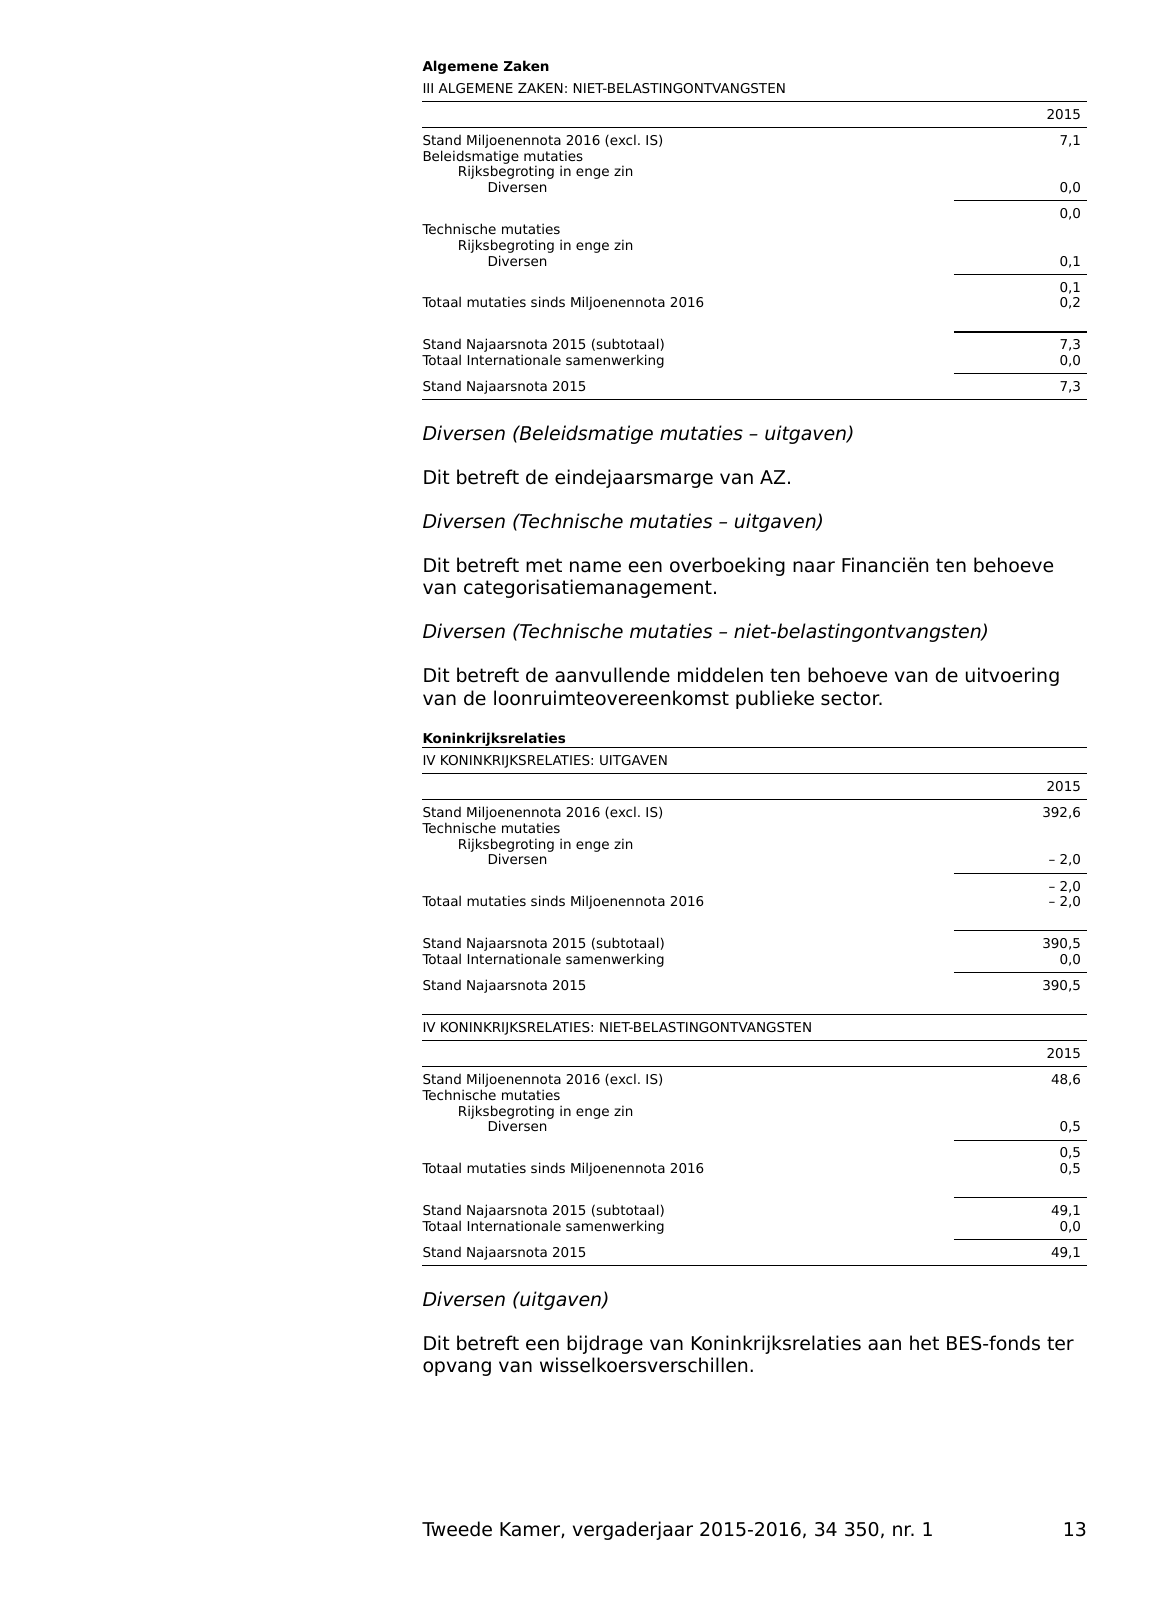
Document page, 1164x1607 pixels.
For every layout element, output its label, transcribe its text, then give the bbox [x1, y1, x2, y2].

table_cell – 2,0 [954, 874, 1087, 894]
table_cell 0,0 [954, 353, 1087, 373]
table_cell 49,1 [954, 1198, 1087, 1219]
subtitle Diversen (Technische mutaties – niet-belastingontvangsten) [422, 621, 1087, 643]
table_cell [481, 994, 954, 1014]
table_cell [422, 774, 452, 799]
table_cell Technische mutaties [422, 222, 954, 238]
table_cell Totaal mutaties sinds Miljoenennota 2016 [422, 1161, 954, 1177]
table_cell [422, 200, 452, 222]
table_cell [452, 180, 481, 200]
table_cell [422, 1177, 452, 1197]
table_cell – 2,0 [954, 852, 1087, 873]
table_cell 392,6 [954, 800, 1087, 821]
table_cell [452, 852, 481, 873]
table_cell [422, 1119, 452, 1139]
table_cell Stand Miljoenennota 2016 (excl. IS) [422, 800, 954, 821]
table_cell [954, 238, 1087, 253]
table_cell 390,5 [954, 931, 1087, 952]
table_cell [954, 1104, 1087, 1119]
table_cell [452, 311, 481, 331]
table_cell [481, 1041, 954, 1066]
table_cell [422, 180, 452, 200]
table_cell Stand Najaarsnota 2015 (subtotaal) [422, 930, 954, 952]
table_cell Diversen [481, 852, 954, 873]
table_cell [452, 910, 481, 930]
table_cell [954, 748, 1087, 773]
table_cell [481, 774, 954, 799]
table_cell 49,1 [954, 1240, 1087, 1265]
table_header Koninkrijksrelaties [422, 731, 1087, 747]
table_cell 390,5 [954, 973, 1087, 993]
table_cell [481, 274, 954, 295]
table_cell 0,1 [954, 275, 1087, 295]
table_cell 7,3 [954, 333, 1087, 353]
table_cell Diversen [481, 1119, 954, 1139]
table_cell [452, 102, 481, 127]
table_cell Stand Najaarsnota 2015 (subtotaal) [422, 1197, 954, 1219]
table_cell [954, 164, 1087, 180]
table_cell Technische mutaties [422, 821, 954, 836]
table_cell [422, 994, 452, 1014]
table_cell 0,0 [954, 1219, 1087, 1239]
table_cell Stand Miljoenennota 2016 (excl. IS) [422, 1067, 954, 1088]
table_cell [452, 994, 481, 1014]
table_cell [481, 1177, 954, 1197]
table_cell Totaal mutaties sinds Miljoenennota 2016 [422, 295, 954, 311]
table_cell 2015 [954, 774, 1087, 799]
table_cell [452, 774, 481, 799]
table_cell 48,6 [954, 1067, 1087, 1088]
table_cell 0,1 [954, 253, 1087, 274]
table_cell [954, 994, 1087, 1014]
table_cell [954, 1015, 1087, 1040]
table_cell Totaal mutaties sinds Miljoenennota 2016 [422, 894, 954, 910]
table_cell – 2,0 [954, 894, 1087, 910]
table_cell 2015 [954, 102, 1087, 127]
table_cell Stand Najaarsnota 2015 [422, 373, 954, 399]
table_cell Stand Miljoenennota 2016 (excl. IS) [422, 128, 954, 148]
table_cell IV KONINKRIJKSRELATIES: NIET-BELASTINGONTVANGSTEN [422, 1015, 954, 1040]
text Dit betreft een bijdrage van Koninkrijksrelaties aan het BES-fonds ter opvang van wisselkoersverschillen. [422, 1333, 1087, 1377]
table_cell 0,5 [954, 1161, 1087, 1177]
table_cell Technische mutaties [422, 1088, 954, 1103]
table_cell [422, 852, 452, 873]
table_cell [954, 222, 1087, 238]
table_cell [481, 311, 954, 331]
table_cell 2015 [954, 1041, 1087, 1066]
table_cell [452, 1041, 481, 1066]
table_cell Diversen [481, 180, 954, 200]
table_cell [422, 1140, 452, 1161]
table_cell Rijksbegroting in enge zin [452, 836, 954, 852]
table_cell 0,0 [954, 201, 1087, 222]
table_cell [954, 311, 1087, 331]
table_cell [452, 1140, 481, 1161]
table_cell [954, 1088, 1087, 1103]
table_cell [452, 274, 481, 295]
table_cell [422, 836, 452, 852]
table_cell [422, 238, 452, 253]
table_cell [452, 253, 481, 274]
table_cell [422, 253, 452, 274]
text Dit betreft met name een overboeking naar Financiën ten behoeve van categorisatiemanagement. [422, 555, 1087, 599]
table_cell [422, 164, 452, 180]
table_cell 7,1 [954, 128, 1087, 148]
table_cell [481, 200, 954, 222]
table_cell 0,0 [954, 952, 1087, 972]
table_cell Totaal Internationale samenwerking [422, 1219, 954, 1239]
table_cell Totaal Internationale samenwerking [422, 952, 954, 972]
table_cell IV KONINKRIJKSRELATIES: UITGAVEN [422, 748, 954, 773]
table_cell 0,5 [954, 1119, 1087, 1139]
table_cell [422, 873, 452, 894]
table_cell [954, 1177, 1087, 1197]
table_cell [422, 910, 452, 930]
table_cell [452, 873, 481, 894]
table_cell Stand Najaarsnota 2015 (subtotaal) [422, 331, 954, 353]
table_cell 7,3 [954, 374, 1087, 399]
table_cell 0,2 [954, 295, 1087, 311]
table_cell [481, 910, 954, 930]
table_cell [954, 75, 1087, 101]
table_cell [422, 1104, 452, 1119]
table_cell [422, 1041, 452, 1066]
table_cell [481, 102, 954, 127]
table_cell Beleidsmatige mutaties [422, 149, 954, 164]
table_cell [481, 1140, 954, 1161]
table_cell [954, 149, 1087, 164]
table_cell Totaal Internationale samenwerking [422, 353, 954, 373]
table_cell Stand Najaarsnota 2015 [422, 1239, 954, 1265]
subtitle Diversen (Beleidsmatige mutaties – uitgaven) [422, 423, 1087, 444]
table_cell 0,5 [954, 1141, 1087, 1161]
table_cell Rijksbegroting in enge zin [452, 1104, 954, 1119]
table_cell [422, 102, 452, 127]
subtitle Diversen (uitgaven) [422, 1288, 1087, 1310]
table_cell III ALGEMENE ZAKEN: NIET-BELASTINGONTVANGSTEN [422, 75, 954, 101]
table_cell Stand Najaarsnota 2015 [422, 972, 954, 993]
table_cell [954, 821, 1087, 836]
table_cell 0,0 [954, 180, 1087, 200]
table_cell [452, 1177, 481, 1197]
table_header Algemene Zaken [422, 59, 1087, 75]
table_cell [954, 910, 1087, 930]
table_cell [452, 200, 481, 222]
table_cell Rijksbegroting in enge zin [452, 238, 954, 253]
table_cell [452, 1119, 481, 1139]
table_cell Rijksbegroting in enge zin [452, 164, 954, 180]
table_cell [422, 311, 452, 331]
text Dit betreft de eindejaarsmarge van AZ. [422, 467, 1087, 489]
table_cell Diversen [481, 253, 954, 274]
table_cell [954, 836, 1087, 852]
text Dit betreft de aanvullende middelen ten behoeve van de uitvoering van de loonruimteovereenkomst publieke sector. [422, 665, 1087, 709]
subtitle Diversen (Technische mutaties – uitgaven) [422, 511, 1087, 533]
table_cell [481, 873, 954, 894]
table_cell [422, 274, 452, 295]
